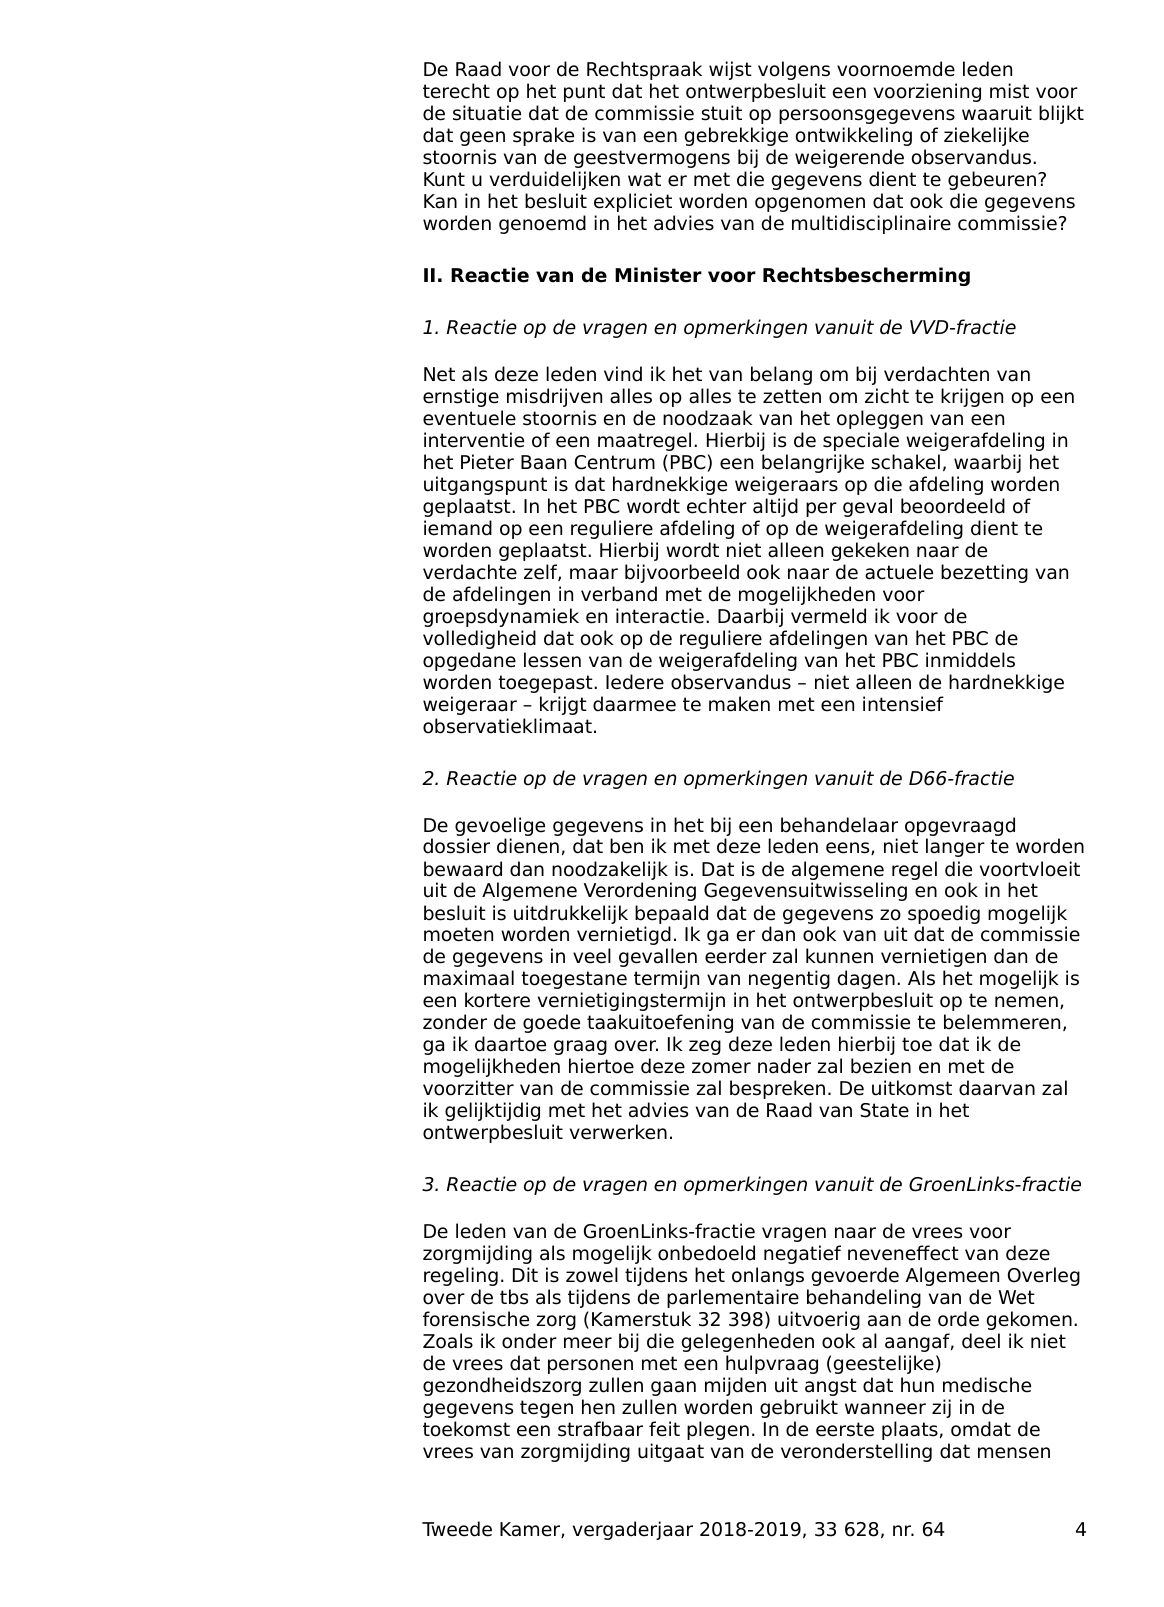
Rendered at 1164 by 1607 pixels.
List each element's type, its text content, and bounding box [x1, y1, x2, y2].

text De leden van de GroenLinks-fractie vragen naar de vrees voor zorgmijding als mogelijk onbedoeld negatief neveneffect van deze regeling. Dit is zowel tijdens het onlangs gevoerde Algemeen Overleg over de tbs als tijdens de parlementaire behandeling van de Wet forensische zorg (Kamerstuk 32 398) uitvoerig aan de orde gekomen. Zoals ik onder meer bij die gelegenheden ook al aangaf, deel ik niet de vrees dat personen met een hulpvraag (geestelijke) gezondheidszorg zullen gaan mijden uit angst dat hun medische gegevens tegen hen zullen worden gebruikt wanneer zij in de toekomst een strafbaar feit plegen. In de eerste plaats, omdat de vrees van zorgmijding uitgaat van de veronderstelling dat mensen [422, 1221, 1087, 1463]
subtitle 1. Reactie op de vragen en opmerkingen vanuit de VVD-fractie [422, 317, 1087, 339]
text Net als deze leden vind ik het van belang om bij verdachten van ernstige misdrijven alles op alles te zetten om zicht te krijgen op een eventuele stoornis en de noodzaak van het opleggen van een interventie of een maatregel. Hierbij is de speciale weigerafdeling in het Pieter Baan Centrum (PBC) een belangrijke schakel, waarbij het uitgangspunt is dat hardnekkige weigeraars op die afdeling worden geplaatst. In het PBC wordt echter altijd per geval beoordeeld of iemand op een reguliere afdeling of op de weigerafdeling dient te worden geplaatst. Hierbij wordt niet alleen gekeken naar de verdachte zelf, maar bijvoorbeeld ook naar de actuele bezetting van de afdelingen in verband met de mogelijkheden voor groepsdynamiek en interactie. Daarbij vermeld ik voor de volledigheid dat ook op de reguliere afdelingen van het PBC de opgedane lessen van de weigerafdeling van het PBC inmiddels worden toegepast. Iedere observandus – niet alleen de hardnekkige weigeraar – krijgt daarmee te maken met een intensief observatieklimaat. [422, 364, 1087, 737]
subtitle II. Reactie van de Minister voor Rechtsbescherming [422, 265, 1087, 287]
text De Raad voor de Rechtspraak wijst volgens voornoemde leden terecht op het punt dat het ontwerpbesluit een voorziening mist voor de situatie dat de commissie stuit op persoonsgegevens waaruit blijkt dat geen sprake is van een gebrekkige ontwikkeling of ziekelijke stoornis van de geestvermogens bij de weigerende observandus. Kunt u verduidelijken wat er met die gegevens dient te gebeuren? Kan in het besluit expliciet worden opgenomen dat ook die gegevens worden genoemd in het advies van de multidisciplinaire commissie? [422, 59, 1087, 235]
text De gevoelige gegevens in het bij een behandelaar opgevraagd dossier dienen, dat ben ik met deze leden eens, niet langer te worden bewaard dan noodzakelijk is. Dat is de algemene regel die voortvloeit uit de Algemene Verordening Gegevensuitwisseling en ook in het besluit is uitdrukkelijk bepaald dat de gegevens zo spoedig mogelijk moeten worden vernietigd. Ik ga er dan ook van uit dat de commissie de gegevens in veel gevallen eerder zal kunnen vernietigen dan de maximaal toegestane termijn van negentig dagen. Als het mogelijk is een kortere vernietigingstermijn in het ontwerpbesluit op te nemen, zonder de goede taakuitoefening van de commissie te belemmeren, ga ik daartoe graag over. Ik zeg deze leden hierbij toe dat ik de mogelijkheden hiertoe deze zomer nader zal bezien en met de voorzitter van de commissie zal bespreken. De uitkomst daarvan zal ik gelijktijdig met het advies van de Raad van State in het ontwerpbesluit verwerken. [422, 814, 1087, 1144]
subtitle 2. Reactie op de vragen en opmerkingen vanuit de D66-fractie [422, 767, 1087, 789]
subtitle 3. Reactie op de vragen en opmerkingen vanuit de GroenLinks-fractie [422, 1174, 1087, 1196]
